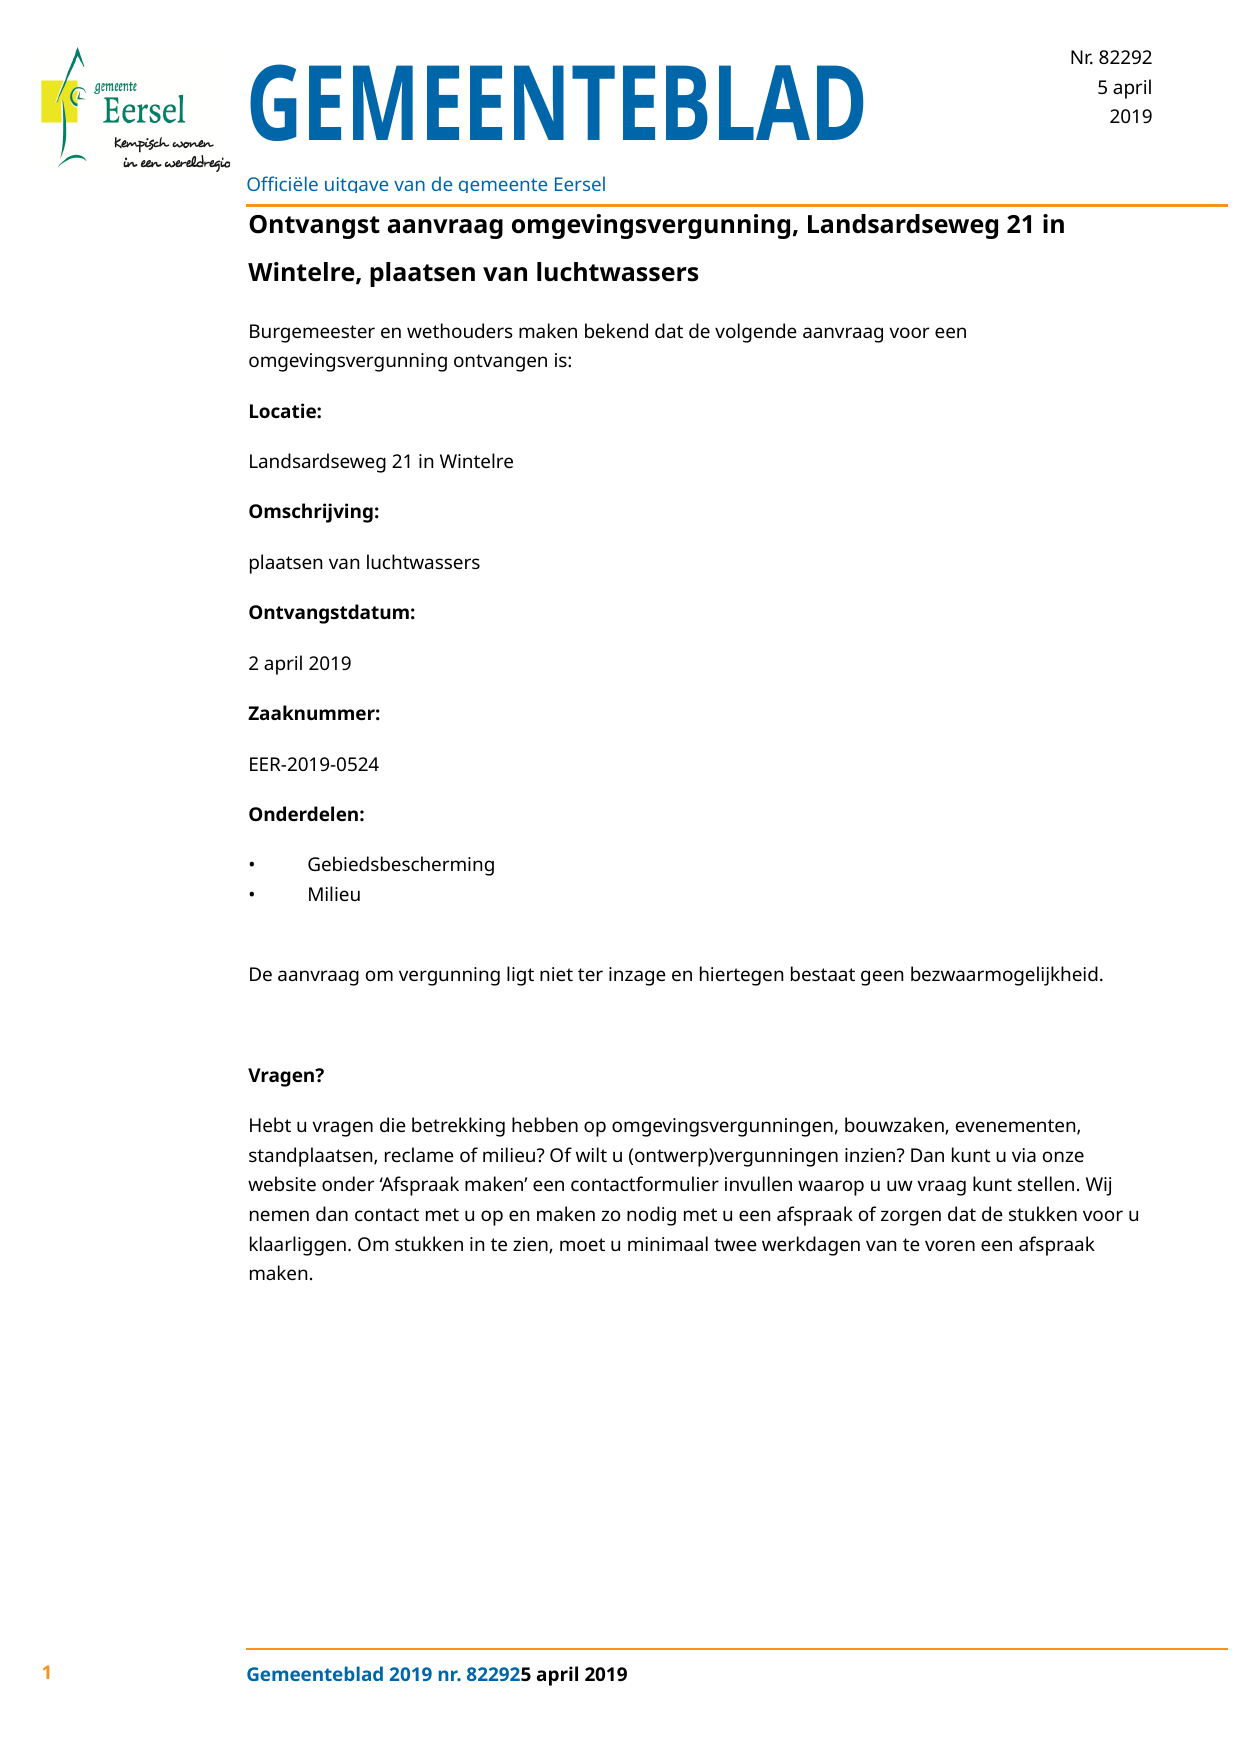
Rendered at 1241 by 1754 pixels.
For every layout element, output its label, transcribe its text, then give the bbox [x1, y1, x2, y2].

text Landsardseweg 21 in Wintelre [248, 448, 1152, 474]
picture [41, 47, 231, 172]
list Gebiedsbescherming [248, 852, 1152, 877]
text EER-2019-0524 [248, 751, 1152, 777]
text Onderdelen: [248, 801, 1152, 827]
list Milieu [248, 881, 1152, 907]
text De aanvraag om vergunning ligt niet ter inzage en hiertegen bestaat geen bezwaarmogelijkheid. [248, 961, 1152, 987]
text Ontvangstdatum: [248, 599, 1152, 625]
text plaatsen van luchtwassers [248, 549, 1152, 575]
text Vragen? [248, 1062, 1152, 1088]
text Zaaknummer: [248, 700, 1152, 726]
text Hebt u vragen die betrekking hebben op omgevingsvergunningen, bouwzaken, evenementen, standplaatsen, reclame of milieu? Of wilt u (ontwerp)vergunningen inzien? Dan kunt u via onze website onder ‘Afspraak maken’ een contactformulier invullen waarop u uw vraag kunt stellen. Wij nemen dan contact met u op en maken zo nodig met u een afspraak of zorgen dat de stukken voor u klaarliggen. Om stukken in te zien, moet u minimaal twee werkdagen van te voren een afspraak maken. [248, 1112, 1152, 1286]
text Burgemeester en wethouders maken bekend dat de volgende aanvraag voor een omgevingsvergunning ontvangen is: [248, 318, 1152, 373]
text Omschrijving: [248, 499, 1152, 524]
text 2 april 2019 [248, 650, 1152, 676]
text Ontvangst aanvraag omgevingsvergunning, Landsardseweg 21 in Wintelre, plaatsen van luchtwassers [248, 207, 1152, 288]
text Locatie: [248, 398, 1152, 424]
